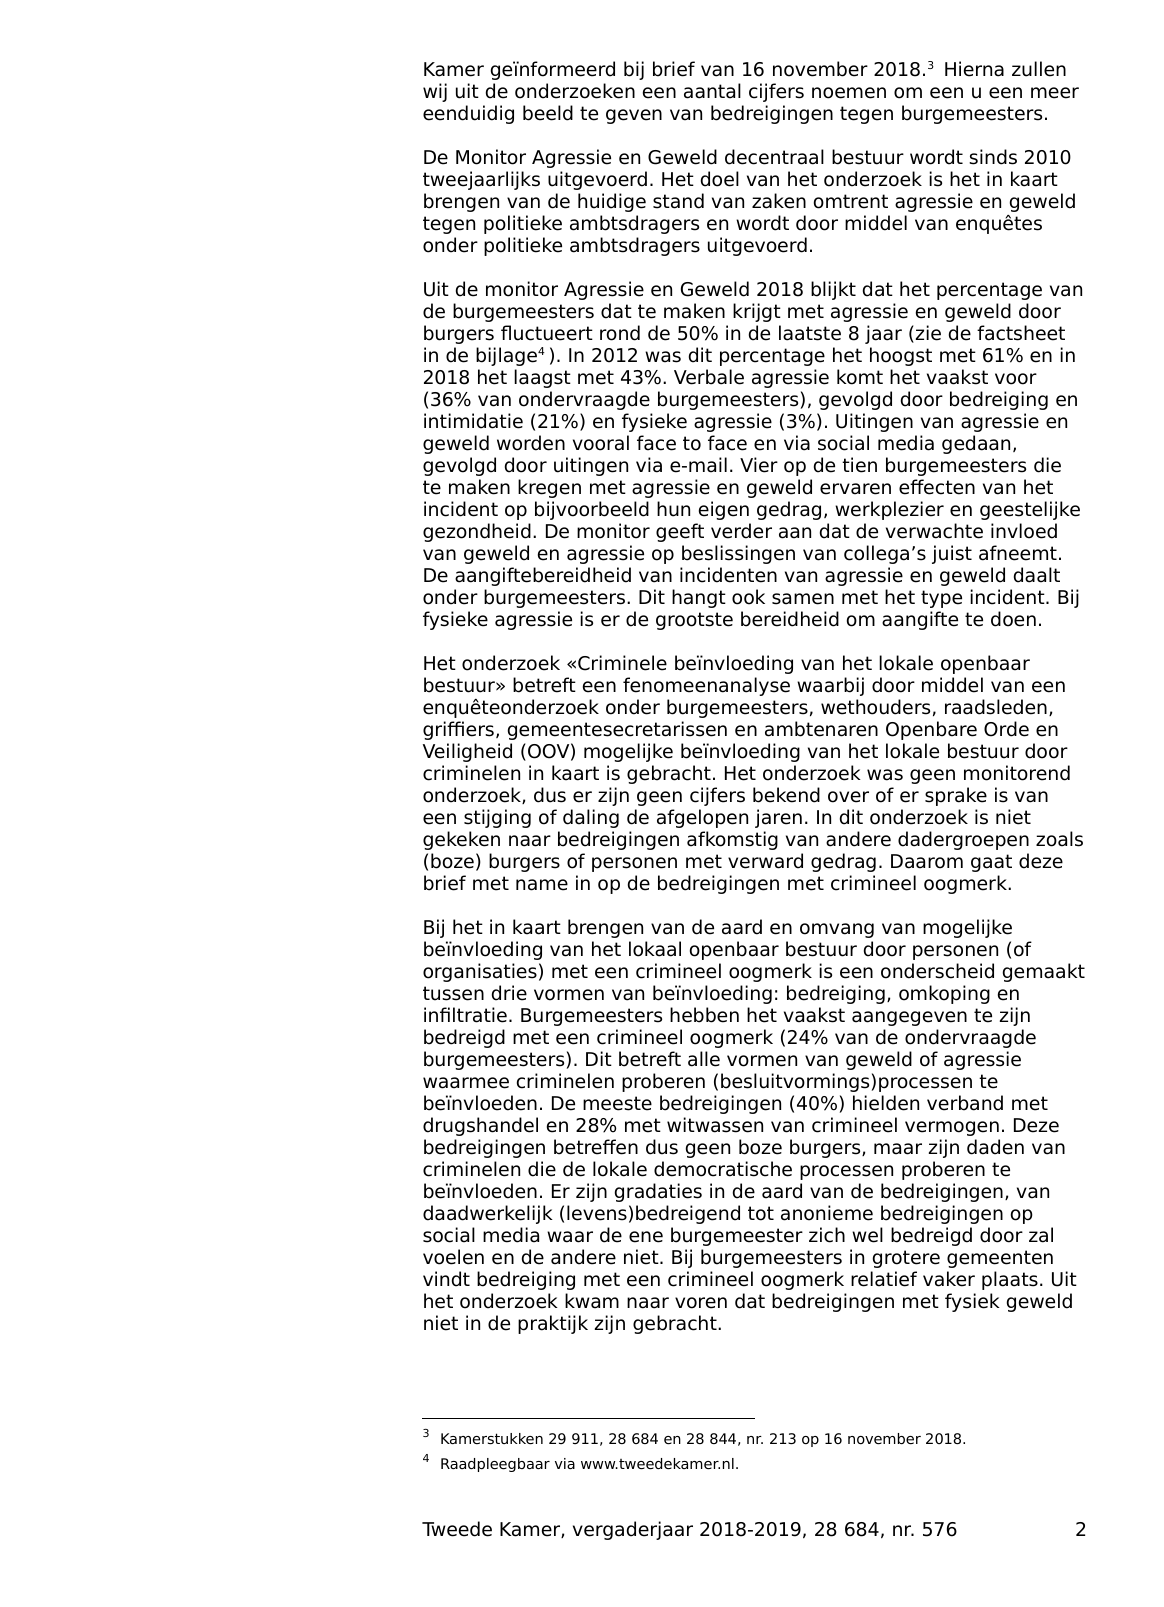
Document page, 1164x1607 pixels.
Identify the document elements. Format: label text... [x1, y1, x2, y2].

text De Monitor Agressie en Geweld decentraal bestuur wordt sinds 2010 tweejaarlijks uitgevoerd. Het doel van het onderzoek is het in kaart brengen van de huidige stand van zaken omtrent agressie en geweld tegen politieke ambtsdragers en wordt door middel van enquêtes onder politieke ambtsdragers uitgevoerd. [422, 147, 1087, 257]
text Raadpleegbaar via www.tweedekamer.nl. [422, 1452, 1087, 1474]
text Bij het in kaart brengen van de aard en omvang van mogelijke beïnvloeding van het lokaal openbaar bestuur door personen (of organisaties) met een crimineel oogmerk is een onderscheid gemaakt tussen drie vormen van beïnvloeding: bedreiging, omkoping en infiltratie. Burgemeesters hebben het vaakst aangegeven te zijn bedreigd met een crimineel oogmerk (24% van de ondervraagde burgemeesters). Dit betreft alle vormen van geweld of agressie waarmee criminelen proberen (besluitvormings)processen te beïnvloeden. De meeste bedreigingen (40%) hielden verband met drugshandel en 28% met witwassen van crimineel vermogen. Deze bedreigingen betreffen dus geen boze burgers, maar zijn daden van criminelen die de lokale democratische processen proberen te beïnvloeden. Er zijn gradaties in de aard van de bedreigingen, van daadwerkelijk (levens)bedreigend tot anonieme bedreigingen op social media waar de ene burgemeester zich wel bedreigd door zal voelen en de andere niet. Bij burgemeesters in grotere gemeenten vindt bedreiging met een crimineel oogmerk relatief vaker plaats. Uit het onderzoek kwam naar voren dat bedreigingen met fysiek geweld niet in de praktijk zijn gebracht. [422, 917, 1087, 1335]
text Het onderzoek «Criminele beïnvloeding van het lokale openbaar bestuur» betreft een fenomeenanalyse waarbij door middel van een enquêteonderzoek onder burgemeesters, wethouders, raadsleden, griffiers, gemeentesecretarissen en ambtenaren Openbare Orde en Veiligheid (OOV) mogelijke beïnvloeding van het lokale bestuur door criminelen in kaart is gebracht. Het onderzoek was geen monitorend onderzoek, dus er zijn geen cijfers bekend over of er sprake is van een stijging of daling de afgelopen jaren. In dit onderzoek is niet gekeken naar bedreigingen afkomstig van andere dadergroepen zoals (boze) burgers of personen met verward gedrag. Daarom gaat deze brief met name in op de bedreigingen met crimineel oogmerk. [422, 653, 1087, 895]
text Kamer geïnformeerd bij brief van 16 november 2018. Hierna zullen wij uit de onderzoeken een aantal cijfers noemen om een u een meer eenduidig beeld te geven van bedreigingen tegen burgemeesters. [422, 59, 1087, 125]
text Uit de monitor Agressie en Geweld 2018 blijkt dat het percentage van de burgemeesters dat te maken krijgt met agressie en geweld door burgers fluctueert rond de 50% in de laatste 8 jaar (zie de factsheet in de bijlage). In 2012 was dit percentage het hoogst met 61% en in 2018 het laagst met 43%. Verbale agressie komt het vaakst voor (36% van ondervraagde burgemeesters), gevolgd door bedreiging en intimidatie (21%) en fysieke agressie (3%). Uitingen van agressie en geweld worden vooral face to face en via social media gedaan, gevolgd door uitingen via e-mail. Vier op de tien burgemeesters die te maken kregen met agressie en geweld ervaren effecten van het incident op bijvoorbeeld hun eigen gedrag, werkplezier en geestelijke gezondheid. De monitor geeft verder aan dat de verwachte invloed van geweld en agressie op beslissingen van collega’s juist afneemt. De aangiftebereidheid van incidenten van agressie en geweld daalt onder burgemeesters. Dit hangt ook samen met het type incident. Bij fysieke agressie is er de grootste bereidheid om aangifte te doen. [422, 279, 1087, 631]
text Kamerstukken 29 911, 28 684 en 28 844, nr. 213 op 16 november 2018. [422, 1427, 1087, 1449]
